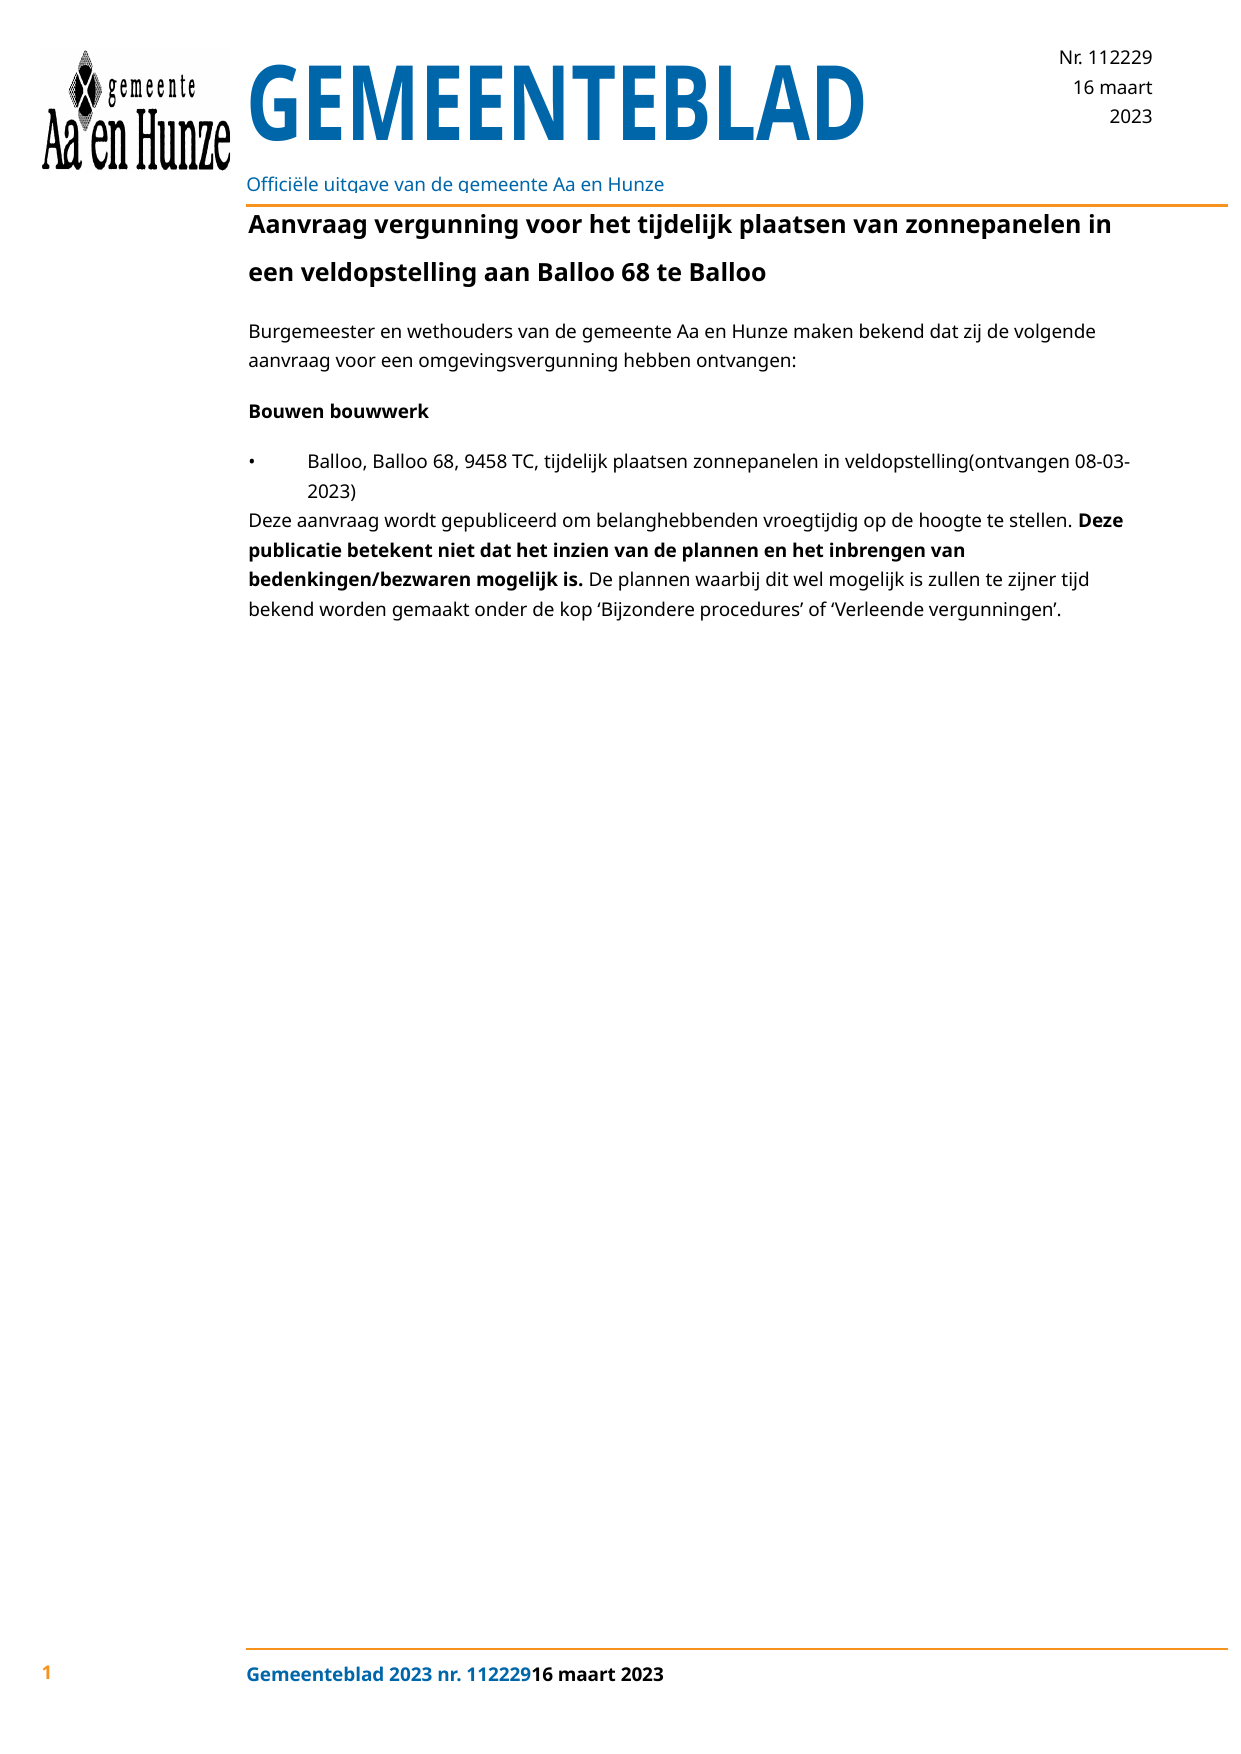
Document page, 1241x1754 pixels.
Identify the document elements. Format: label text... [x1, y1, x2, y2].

text Burgemeester en wethouders van de gemeente Aa en Hunze maken bekend dat zij de volgende aanvraag voor een omgevingsvergunning hebben ontvangen: [248, 318, 1152, 373]
text Deze aanvraag wordt gepubliceerd om belanghebbenden vroegtijdig op de hoogte te stellen. Deze publicatie betekent niet dat het inzien van de plannen en het inbrengen van bedenkingen/bezwaren mogelijk is. De plannen waarbij dit wel mogelijk is zullen te zijner tijd bekend worden gemaakt onder de kop ‘Bijzondere procedures’ of ‘Verleende vergunningen’. [248, 507, 1152, 622]
text Bouwen bouwwerk [248, 398, 1152, 424]
list Balloo, Balloo 68, 9458 TC, tijdelijk plaatsen zonnepanelen in veldopstelling(ontvangen 08-03-2023) [248, 448, 1152, 504]
text Aanvraag vergunning voor het tijdelijk plaatsen van zonnepanelen in een veldopstelling aan Balloo 68 te Balloo [248, 207, 1152, 288]
picture [41, 47, 231, 172]
